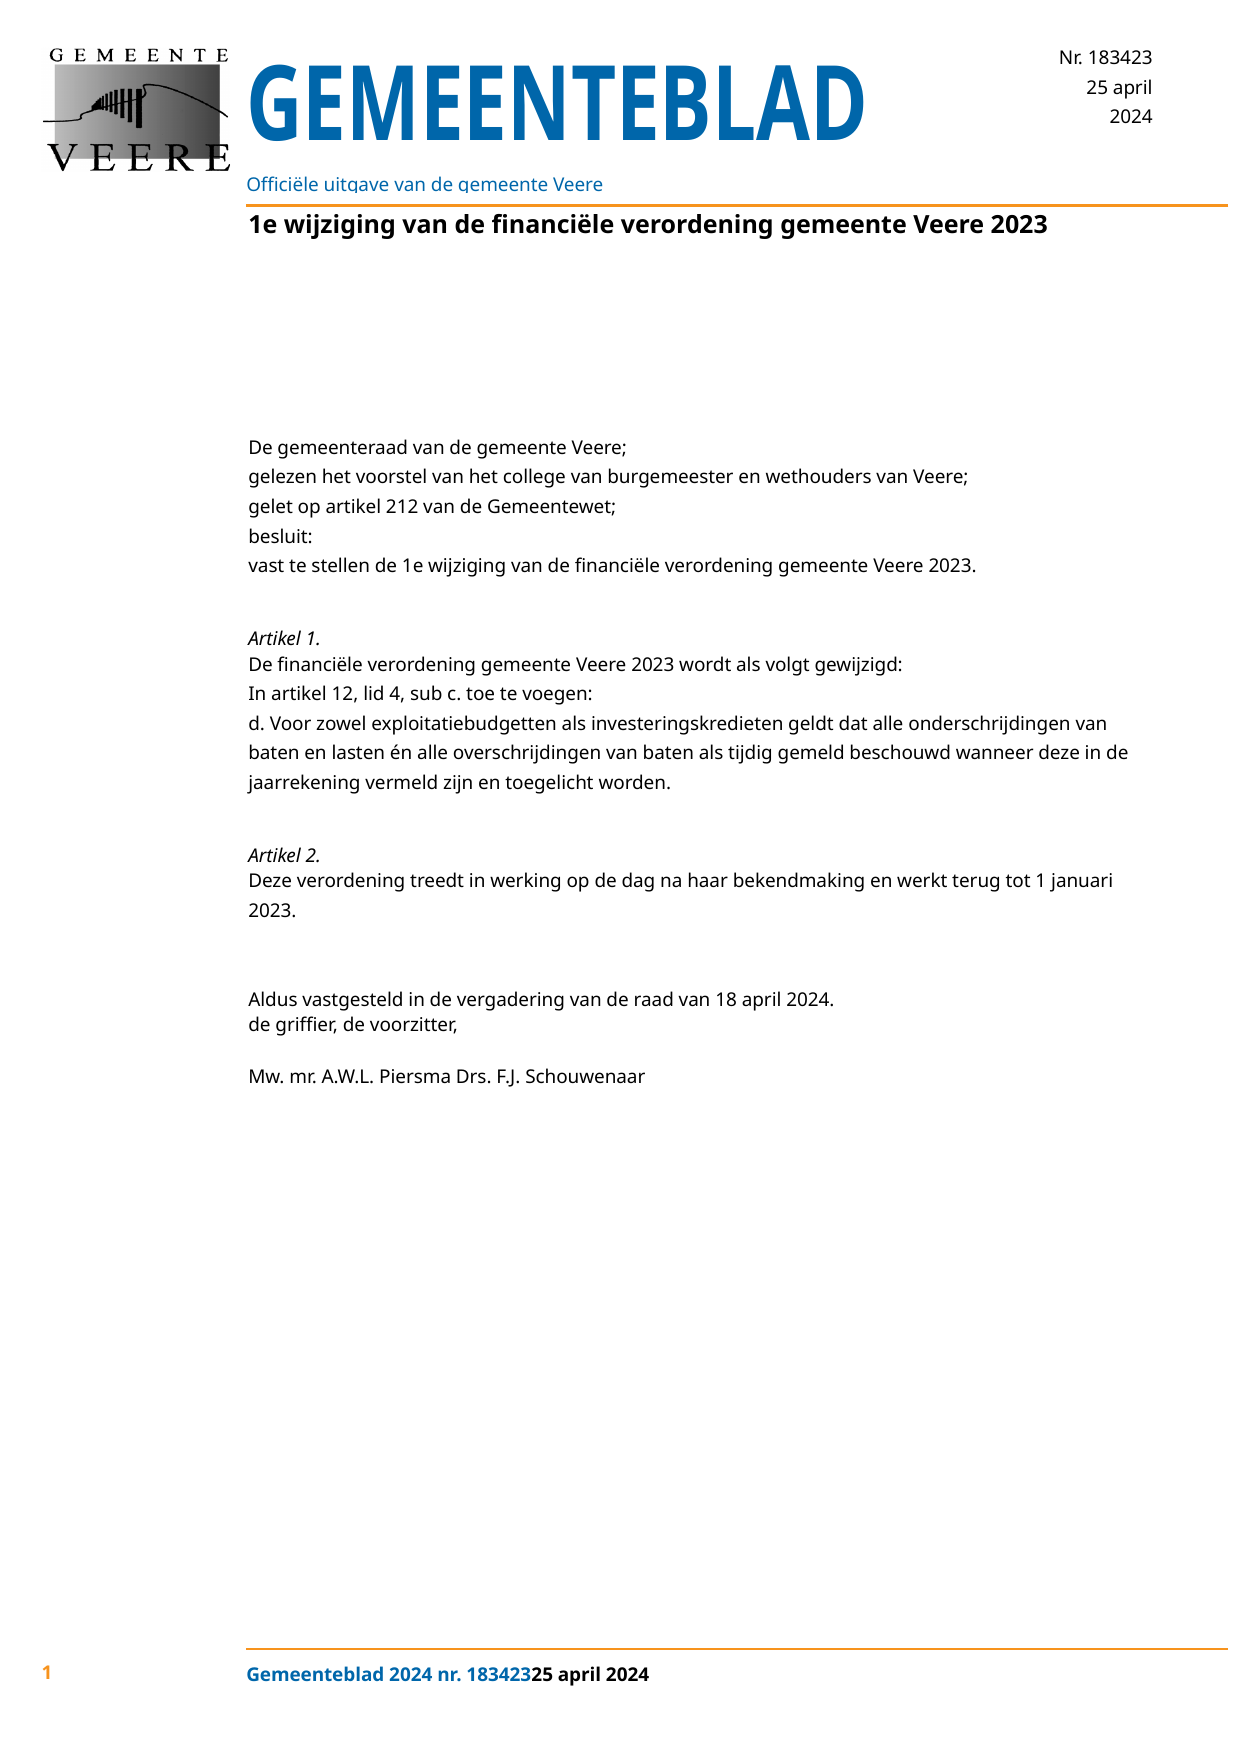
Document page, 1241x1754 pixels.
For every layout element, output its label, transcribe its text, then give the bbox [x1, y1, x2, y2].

text de griffier, de voorzitter, [248, 1012, 1152, 1037]
text gelezen het voorstel van het college van burgemeester en wethouders van Veere; [248, 464, 1152, 489]
text De gemeenteraad van de gemeente Veere; [248, 434, 1152, 460]
picture [41, 47, 231, 172]
text besluit: [248, 523, 1152, 548]
text 1e wijziging van de financiële verordening gemeente Veere 2023 [248, 207, 1152, 241]
text Artikel 1. [248, 625, 1152, 651]
text gelet op artikel 212 van de Gemeentewet; [248, 493, 1152, 519]
text d. Voor zowel exploitatiebudgetten als investeringskredieten geldt dat alle onderschrijdingen van baten en lasten én alle overschrijdingen van baten als tijdig gemeld beschouwd wanneer deze in de jaarrekening vermeld zijn en toegelicht worden. [248, 710, 1152, 795]
text De financiële verordening gemeente Veere 2023 wordt als volgt gewijzigd: [248, 651, 1152, 677]
text Deze verordening treedt in werking op de dag na haar bekendmaking en werkt terug tot 1 januari 2023. [248, 868, 1152, 923]
text Mw. mr. A.W.L. Piersma Drs. F.J. Schouwenaar [248, 1063, 1152, 1089]
text In artikel 12, lid 4, sub c. toe te voegen: [248, 680, 1152, 706]
text Artikel 2. [248, 842, 1152, 868]
text Aldus vastgesteld in de vergadering van de raad van 18 april 2024. [248, 986, 1152, 1012]
text vast te stellen de 1e wijziging van de financiële verordening gemeente Veere 2023. [248, 552, 1152, 578]
